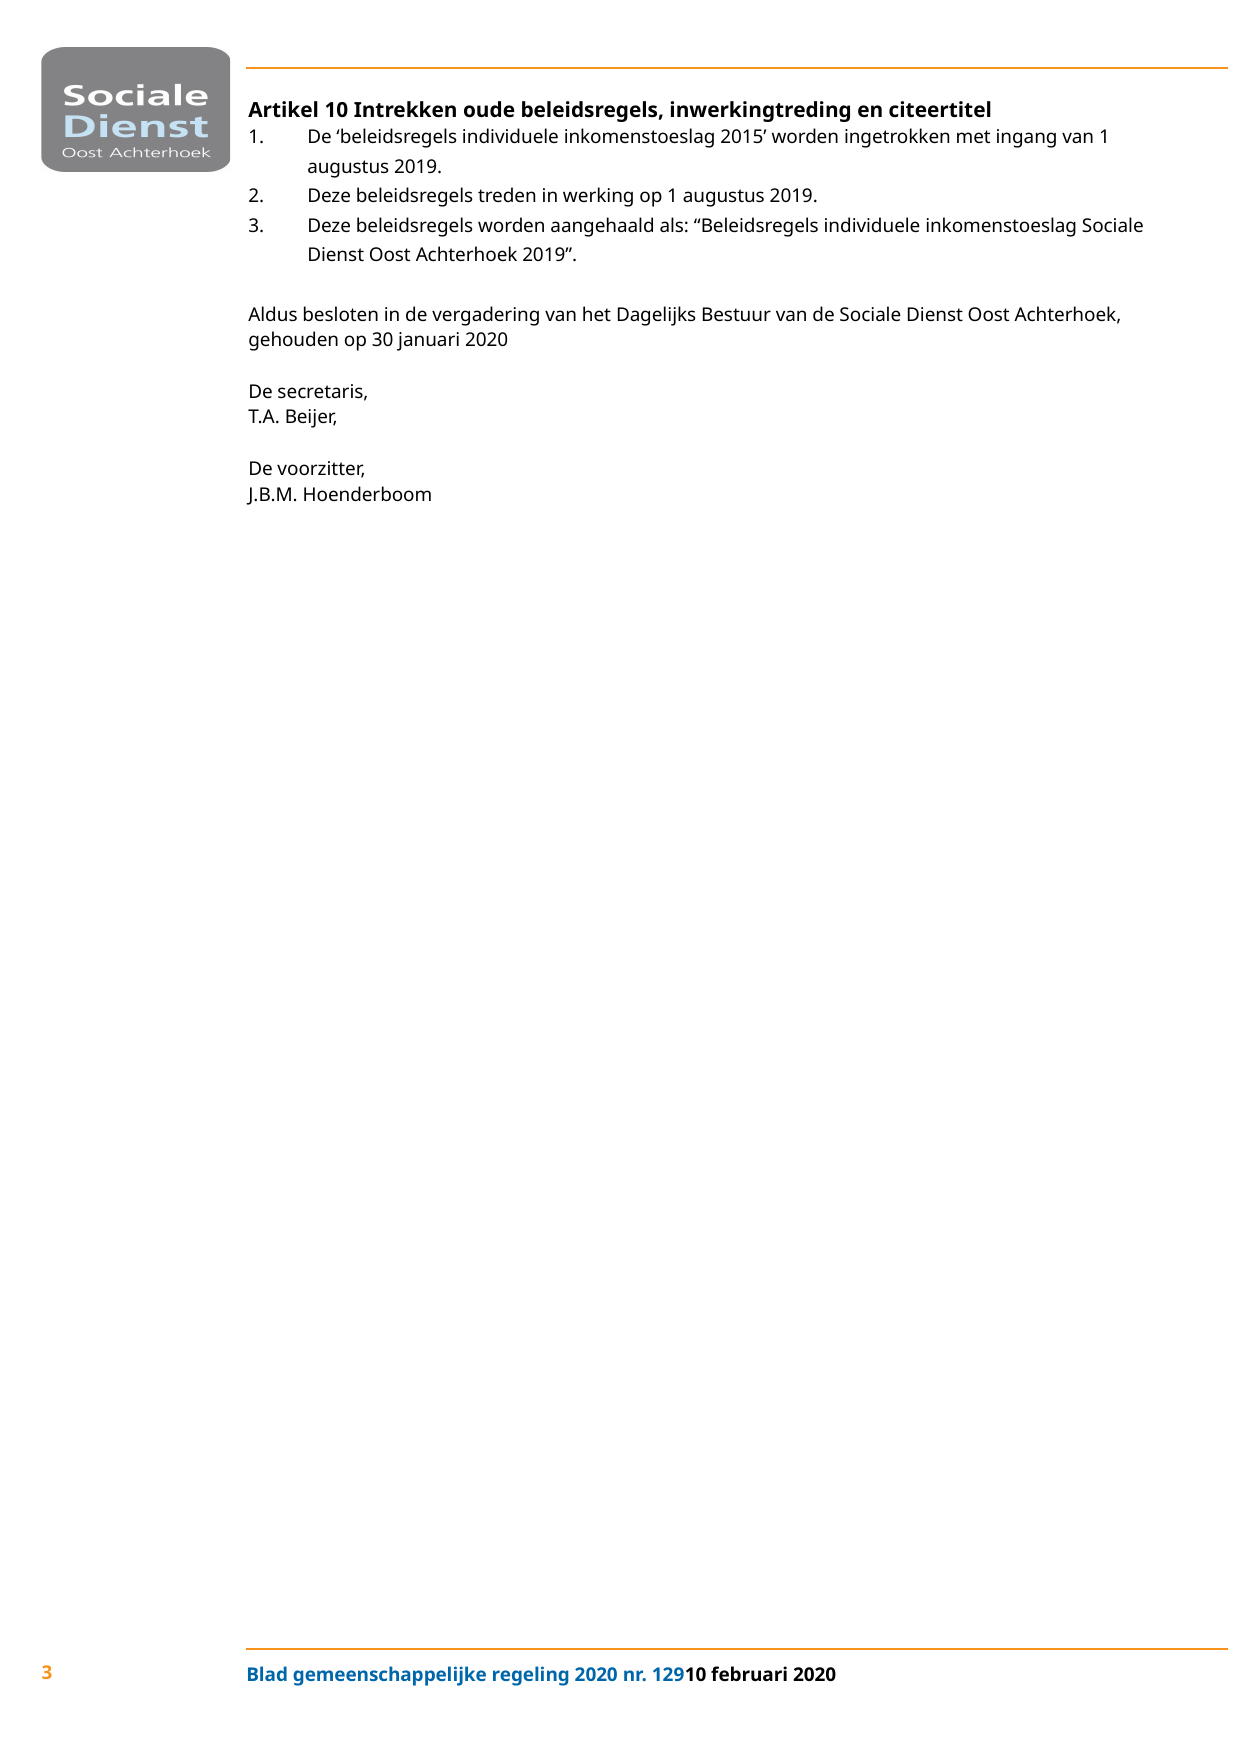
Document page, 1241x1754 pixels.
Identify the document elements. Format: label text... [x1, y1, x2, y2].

text J.B.M. Hoenderboom [248, 481, 1152, 507]
text De secretaris, [248, 378, 1152, 404]
list De ‘beleidsregels individuele inkomenstoeslag 2015’ worden ingetrokken met ingang van 1 augustus 2019. [248, 123, 1152, 178]
text Artikel 10 Intrekken oude beleidsregels, inwerkingtreding en citeertitel [248, 95, 1152, 123]
picture [41, 47, 231, 172]
list Deze beleidsregels worden aangehaald als: “Beleidsregels individuele inkomenstoeslag Sociale Dienst Oost Achterhoek 2019”. [248, 212, 1152, 267]
list Deze beleidsregels treden in werking op 1 augustus 2019. [248, 182, 1152, 208]
text Aldus besloten in de vergadering van het Dagelijks Bestuur van de Sociale Dienst Oost Achterhoek, gehouden op 30 januari 2020 [248, 301, 1152, 352]
text De voorzitter, [248, 455, 1152, 481]
text T.A. Beijer, [248, 404, 1152, 429]
